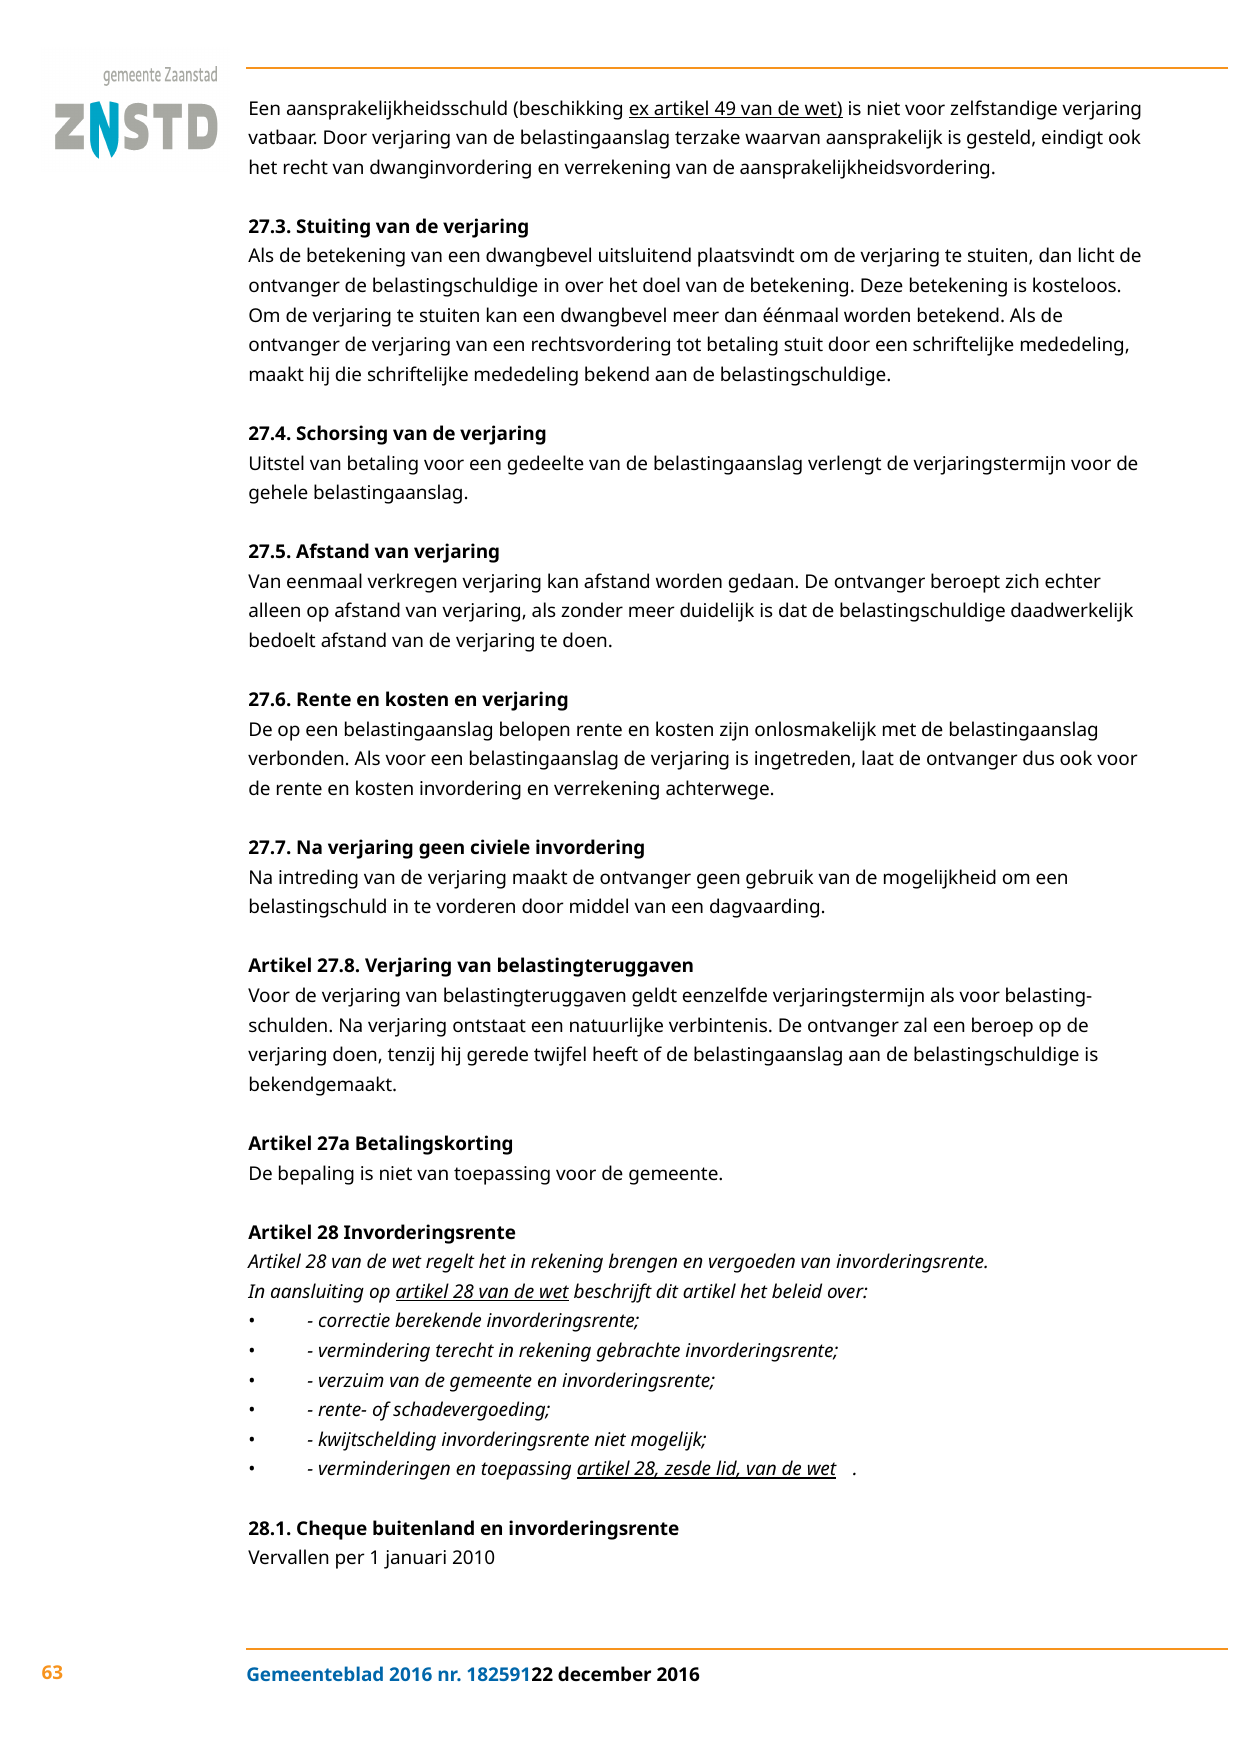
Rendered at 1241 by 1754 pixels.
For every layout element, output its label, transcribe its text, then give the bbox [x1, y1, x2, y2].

text Een aansprakelijkheidsschuld (beschikking ex artikel 49 van de wet) is niet voor zelfstandige verjaring vatbaar. Door verjaring van de belastingaanslag terzake waarvan aansprakelijk is gesteld, eindigt ook het recht van dwanginvordering en verrekening van de aansprakelijkheidsvordering. [248, 95, 1152, 180]
text De bepaling is niet van toepassing voor de gemeente. [248, 1160, 1152, 1186]
text Uitstel van betaling voor een gedeelte van de belastingaanslag verlengt de verjaringstermijn voor de gehele belastingaanslag. [248, 450, 1152, 505]
text Artikel 27a Betalingskorting [248, 1130, 1152, 1156]
text In aansluiting op artikel 28 van de wet beschrijft dit artikel het beleid over: [248, 1278, 1152, 1304]
text Voor de verjaring van belastingteruggaven geldt eenzelfde verjaringstermijn als voor belasting-schulden. Na verjaring ontstaat een natuurlijke verbintenis. De ontvanger zal een beroep op de verjaring doen, tenzij hij gerede twijfel heeft of de belastingaanslag aan de belastingschuldige is bekendgemaakt. [248, 982, 1152, 1097]
text 27.3. Stuiting van de verjaring [248, 213, 1152, 239]
text 27.5. Afstand van verjaring [248, 538, 1152, 564]
text Artikel 27.8. Verjaring van belastingteruggaven [248, 953, 1152, 978]
text Artikel 28 Invorderingsrente [248, 1219, 1152, 1245]
text 27.4. Schorsing van de verjaring [248, 420, 1152, 446]
text 27.6. Rente en kosten en verjaring [248, 686, 1152, 712]
text Na intreding van de verjaring maakt de ontvanger geen gebruik van de mogelijkheid om een belastingschuld in te vorderen door middel van een dagvaarding. [248, 864, 1152, 919]
list - rente- of schadevergoeding; [248, 1396, 1152, 1422]
text 28.1. Cheque buitenland en invorderingsrente [248, 1515, 1152, 1541]
text Artikel 28 van de wet regelt het in rekening brengen en vergoeden van invorderingsrente. [248, 1248, 1152, 1274]
text Als de betekening van een dwangbevel uitsluitend plaatsvindt om de verjaring te stuiten, dan licht de ontvanger de belastingschuldige in over het doel van de betekening. Deze betekening is kosteloos. [248, 243, 1152, 298]
list - verzuim van de gemeente en invorderingsrente; [248, 1367, 1152, 1393]
list - vermindering terecht in rekening gebrachte invorderingsrente; [248, 1337, 1152, 1363]
text Vervallen per 1 januari 2010 [248, 1544, 1152, 1570]
list - kwijtschelding invorderingsrente niet mogelijk; [248, 1426, 1152, 1452]
list - correctie berekende invorderingsrente; [248, 1308, 1152, 1333]
text Van eenmaal verkregen verjaring kan afstand worden gedaan. De ontvanger beroept zich echter alleen op afstand van verjaring, als zonder meer duidelijk is dat de belastingschuldige daadwerkelijk bedoelt afstand van de verjaring te doen. [248, 568, 1152, 653]
list - verminderingen en toepassing artikel 28, zesde lid, van de wet . [248, 1456, 1152, 1481]
picture [41, 47, 231, 172]
text 27.7. Na verjaring geen civiele invordering [248, 834, 1152, 860]
text De op een belastingaanslag belopen rente en kosten zijn onlosmakelijk met de belastingaanslag verbonden. Als voor een belastingaanslag de verjaring is ingetreden, laat de ontvanger dus ook voor de rente en kosten invordering en verrekening achterwege. [248, 716, 1152, 801]
text Om de verjaring te stuiten kan een dwangbevel meer dan éénmaal worden betekend. Als de ontvanger de verjaring van een rechtsvordering tot betaling stuit door een schriftelijke mededeling, maakt hij die schriftelijke mededeling bekend aan de belastingschuldige. [248, 302, 1152, 387]
